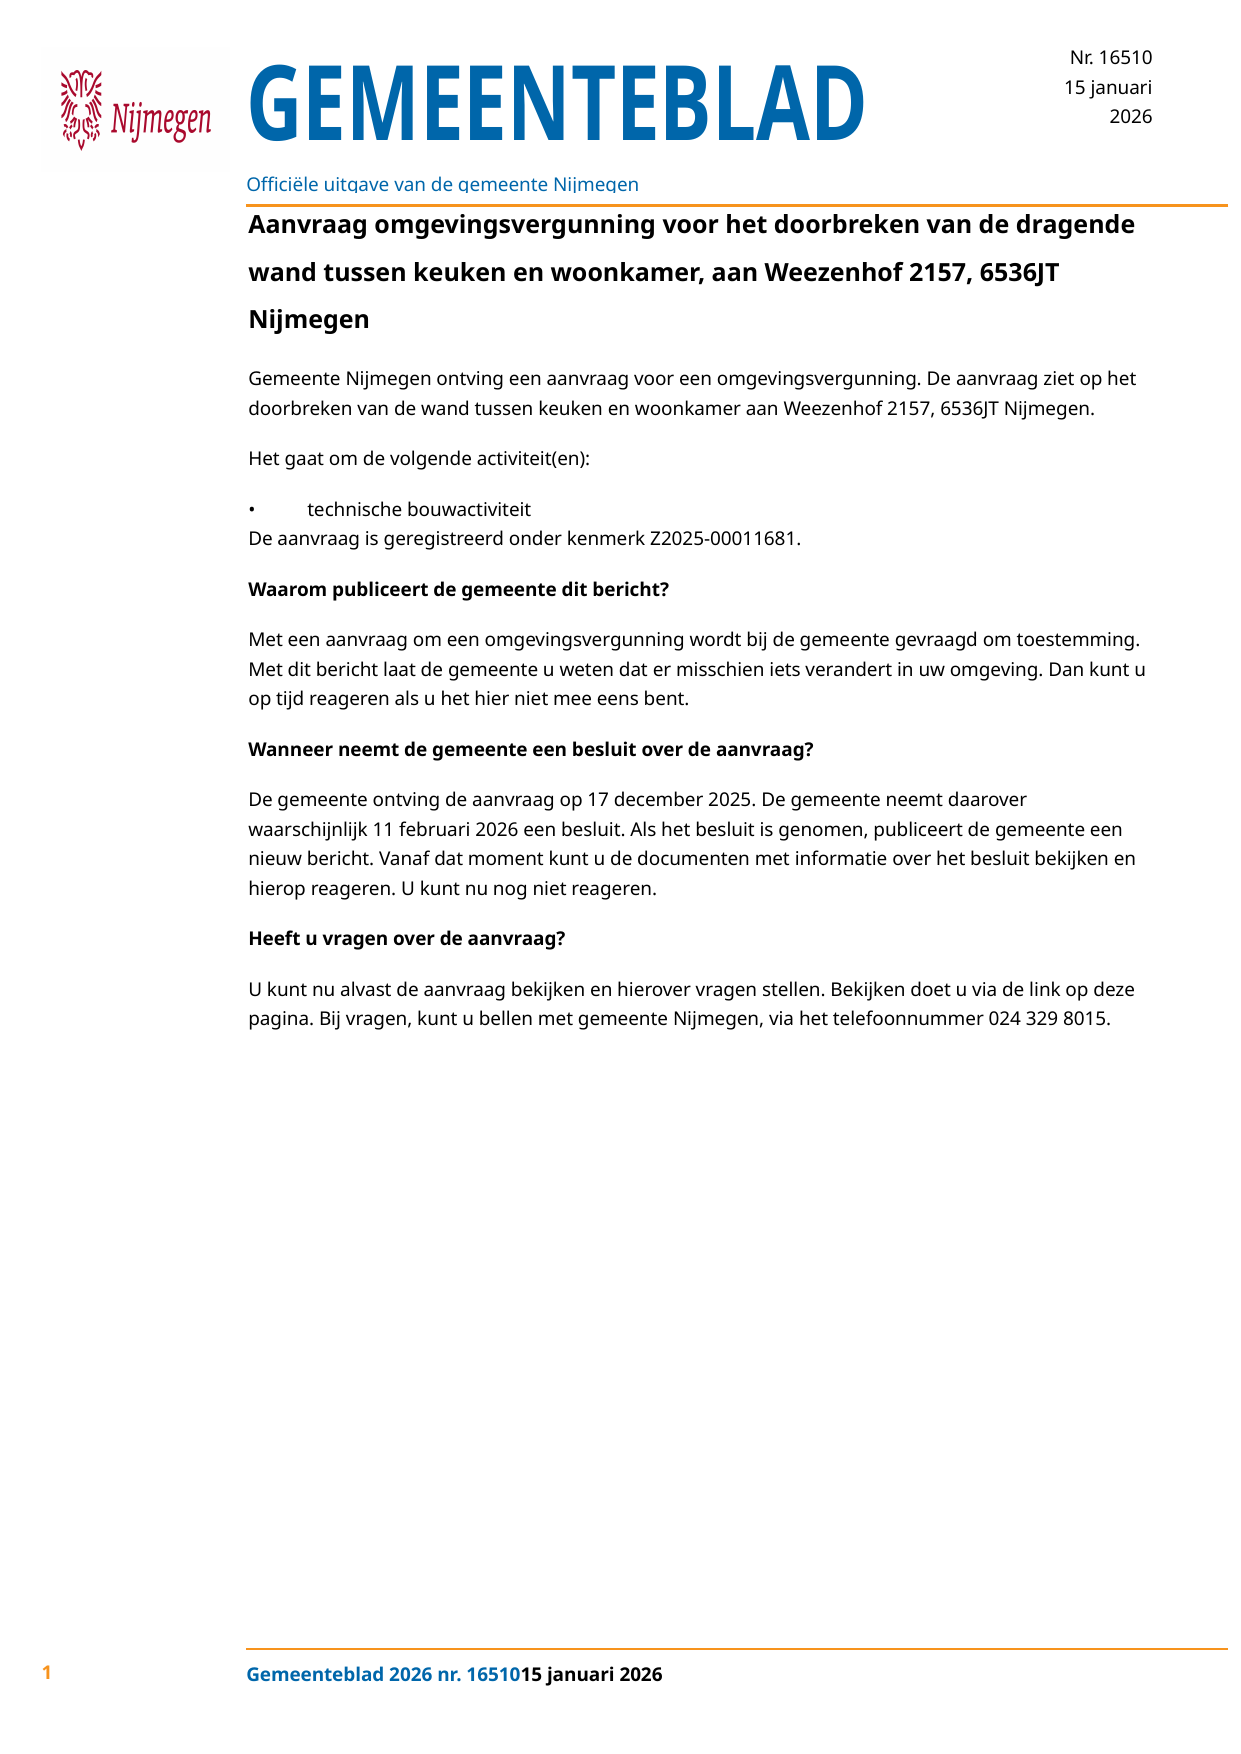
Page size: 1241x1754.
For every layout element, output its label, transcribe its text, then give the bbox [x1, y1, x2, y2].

text De aanvraag is geregistreerd onder kenmerk Z2025-00011681. [248, 526, 1152, 551]
text Heeft u vragen over de aanvraag? [248, 926, 1152, 951]
text De gemeente ontving de aanvraag op 17 december 2025. De gemeente neemt daarover waarschijnlijk 11 februari 2026 een besluit. Als het besluit is genomen, publiceert de gemeente een nieuw bericht. Vanaf dat moment kunt u de documenten met informatie over het besluit bekijken en hierop reageren. U kunt nu nog niet reageren. [248, 786, 1152, 901]
text Gemeente Nijmegen ontving een aanvraag voor een omgevingsvergunning. De aanvraag ziet op het doorbreken van de wand tussen keuken en woonkamer aan Weezenhof 2157, 6536JT Nijmegen. [248, 366, 1152, 421]
list technische bouwactiviteit [248, 496, 1152, 522]
text Aanvraag omgevingsvergunning voor het doorbreken van de dragende wand tussen keuken en woonkamer, aan Weezenhof 2157, 6536JT Nijmegen [248, 207, 1152, 336]
text U kunt nu alvast de aanvraag bekijken en hierover vragen stellen. Bekijken doet u via de link op deze pagina. Bij vragen, kunt u bellen met gemeente Nijmegen, via het telefoonnummer 024 329 8015. [248, 976, 1152, 1031]
text Waarom publiceert de gemeente dit bericht? [248, 576, 1152, 602]
text Wanneer neemt de gemeente een besluit over de aanvraag? [248, 736, 1152, 762]
text Het gaat om de volgende activiteit(en): [248, 446, 1152, 471]
text Met een aanvraag om een omgevingsvergunning wordt bij de gemeente gevraagd om toestemming. Met dit bericht laat de gemeente u weten dat er misschien iets verandert in uw omgeving. Dan kunt u op tijd reageren als u het hier niet mee eens bent. [248, 626, 1152, 711]
picture [41, 47, 231, 172]
